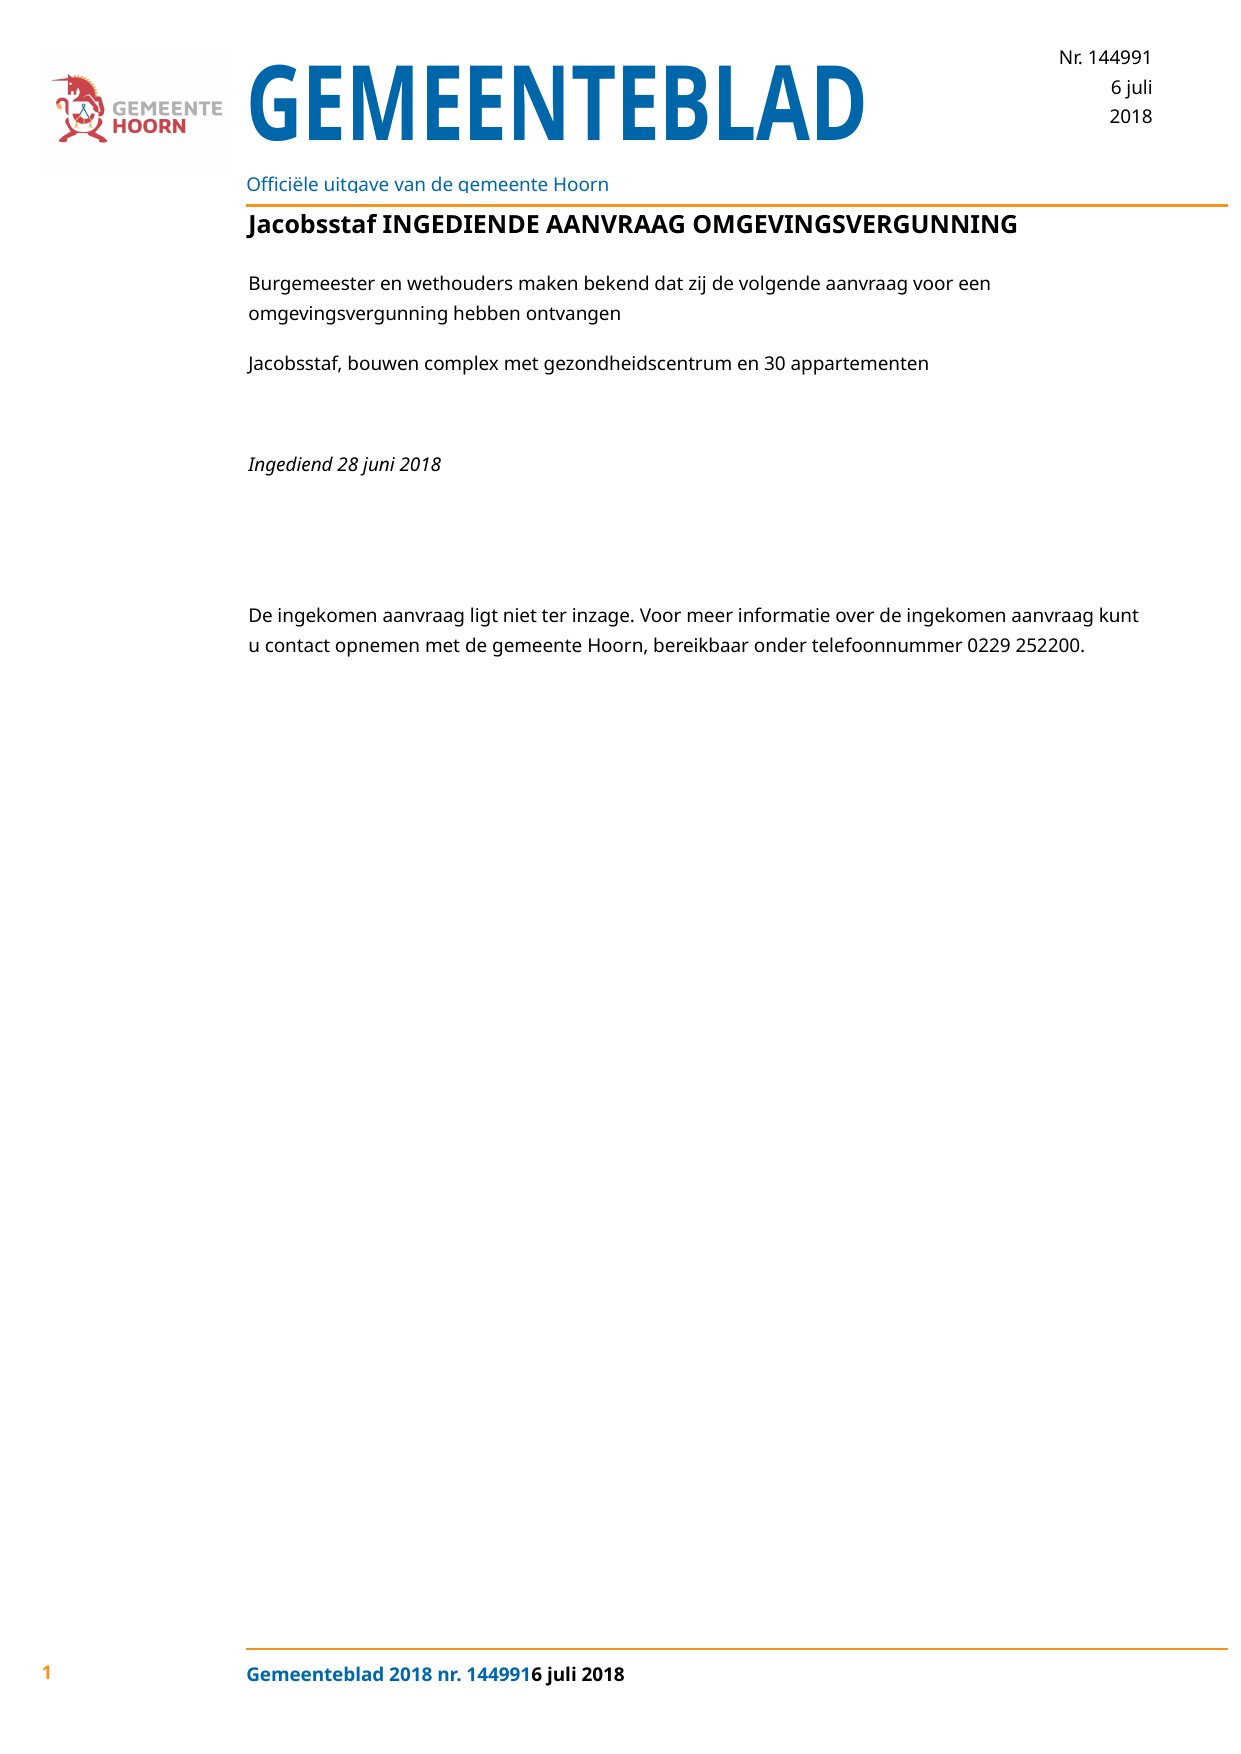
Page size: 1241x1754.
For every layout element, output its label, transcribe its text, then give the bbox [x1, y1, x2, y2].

text Jacobsstaf INGEDIENDE AANVRAAG OMGEVINGSVERGUNNING [248, 207, 1152, 241]
text Jacobsstaf, bouwen complex met gezondheidscentrum en 30 appartementen [248, 350, 1152, 376]
text De ingekomen aanvraag ligt niet ter inzage. Voor meer informatie over de ingekomen aanvraag kunt u contact opnemen met de gemeente Hoorn, bereikbaar onder telefoonnummer 0229 252200. [248, 602, 1152, 658]
text Burgemeester en wethouders maken bekend dat zij de volgende aanvraag voor een omgevingsvergunning hebben ontvangen [248, 270, 1152, 326]
text Ingediend 28 juni 2018 [248, 451, 1152, 477]
picture [41, 47, 231, 172]
